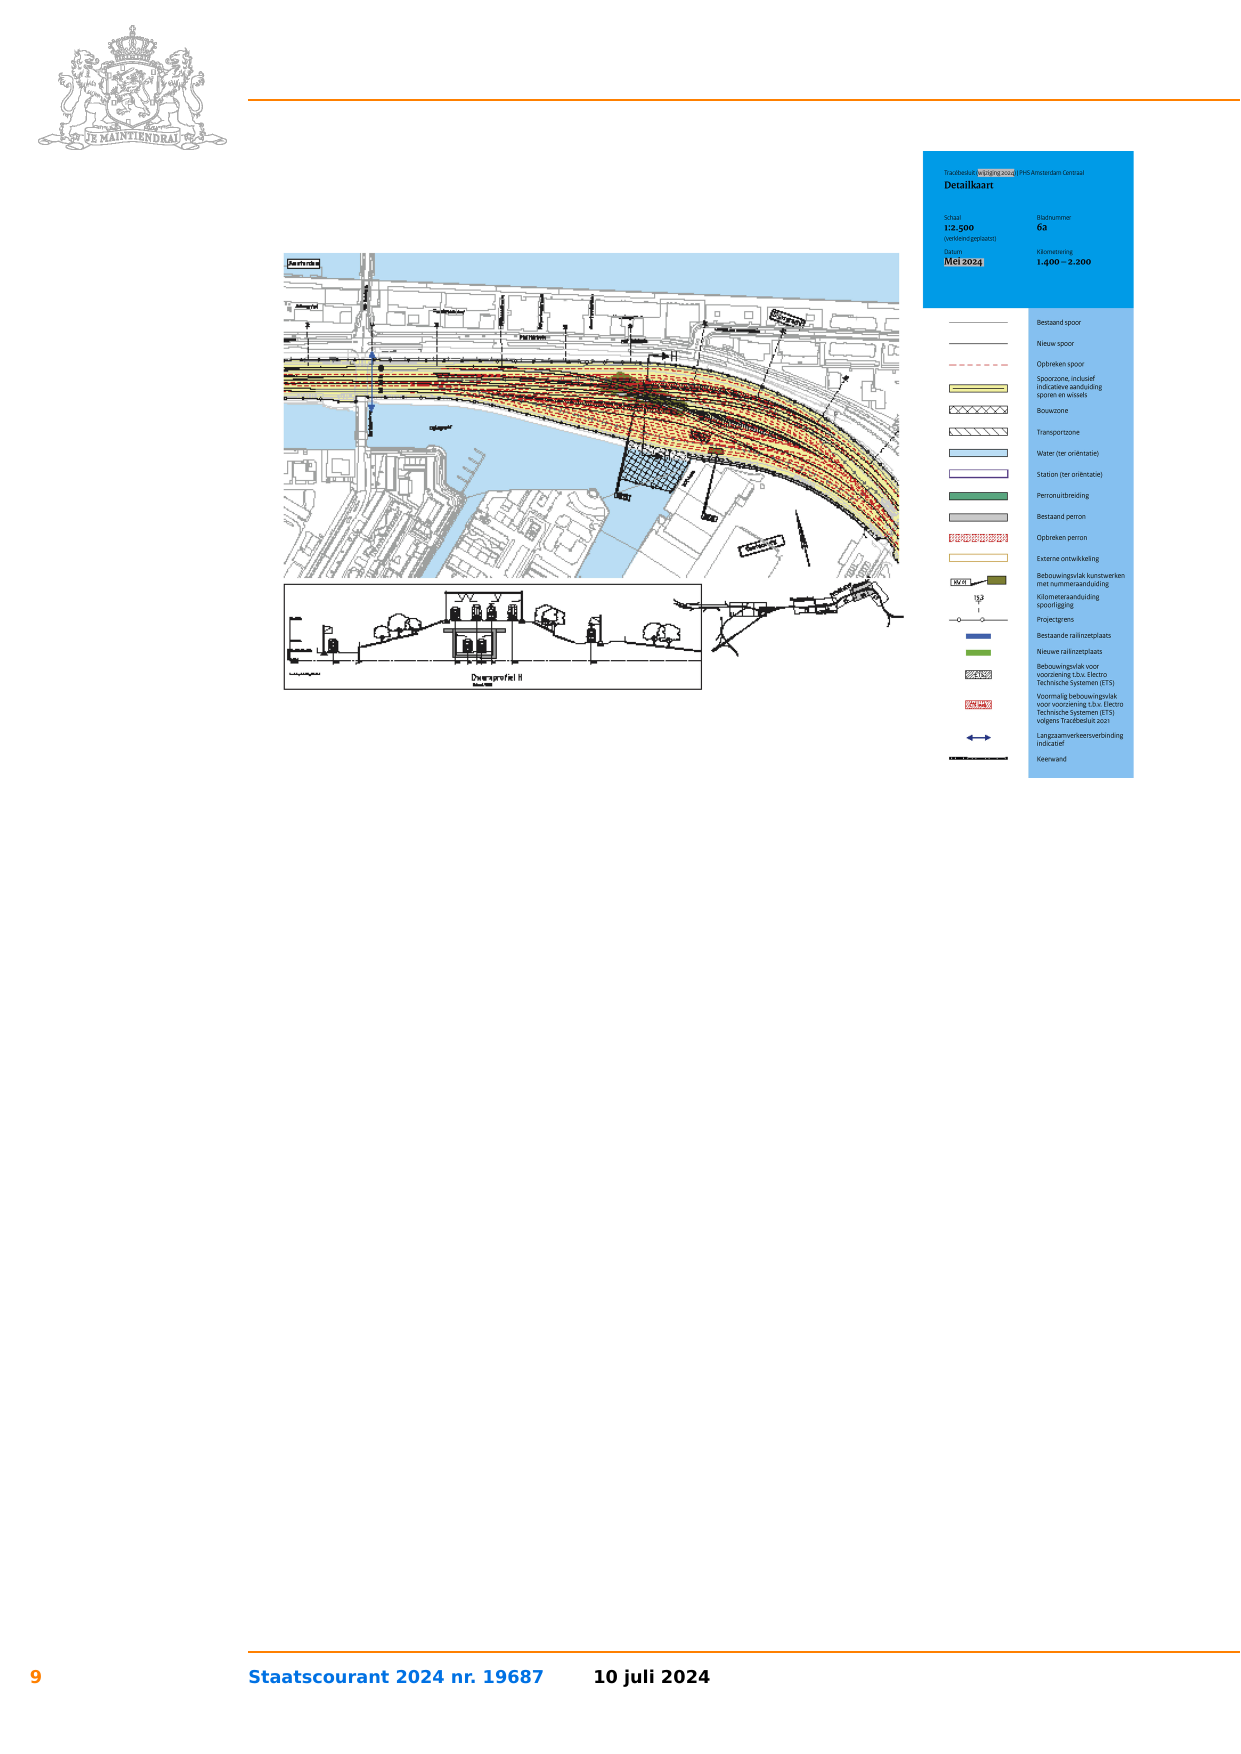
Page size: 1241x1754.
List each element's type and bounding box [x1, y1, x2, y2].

picture [248, 151, 1134, 778]
picture [945, 259, 983, 266]
picture [38, 25, 227, 150]
picture [978, 169, 1014, 176]
